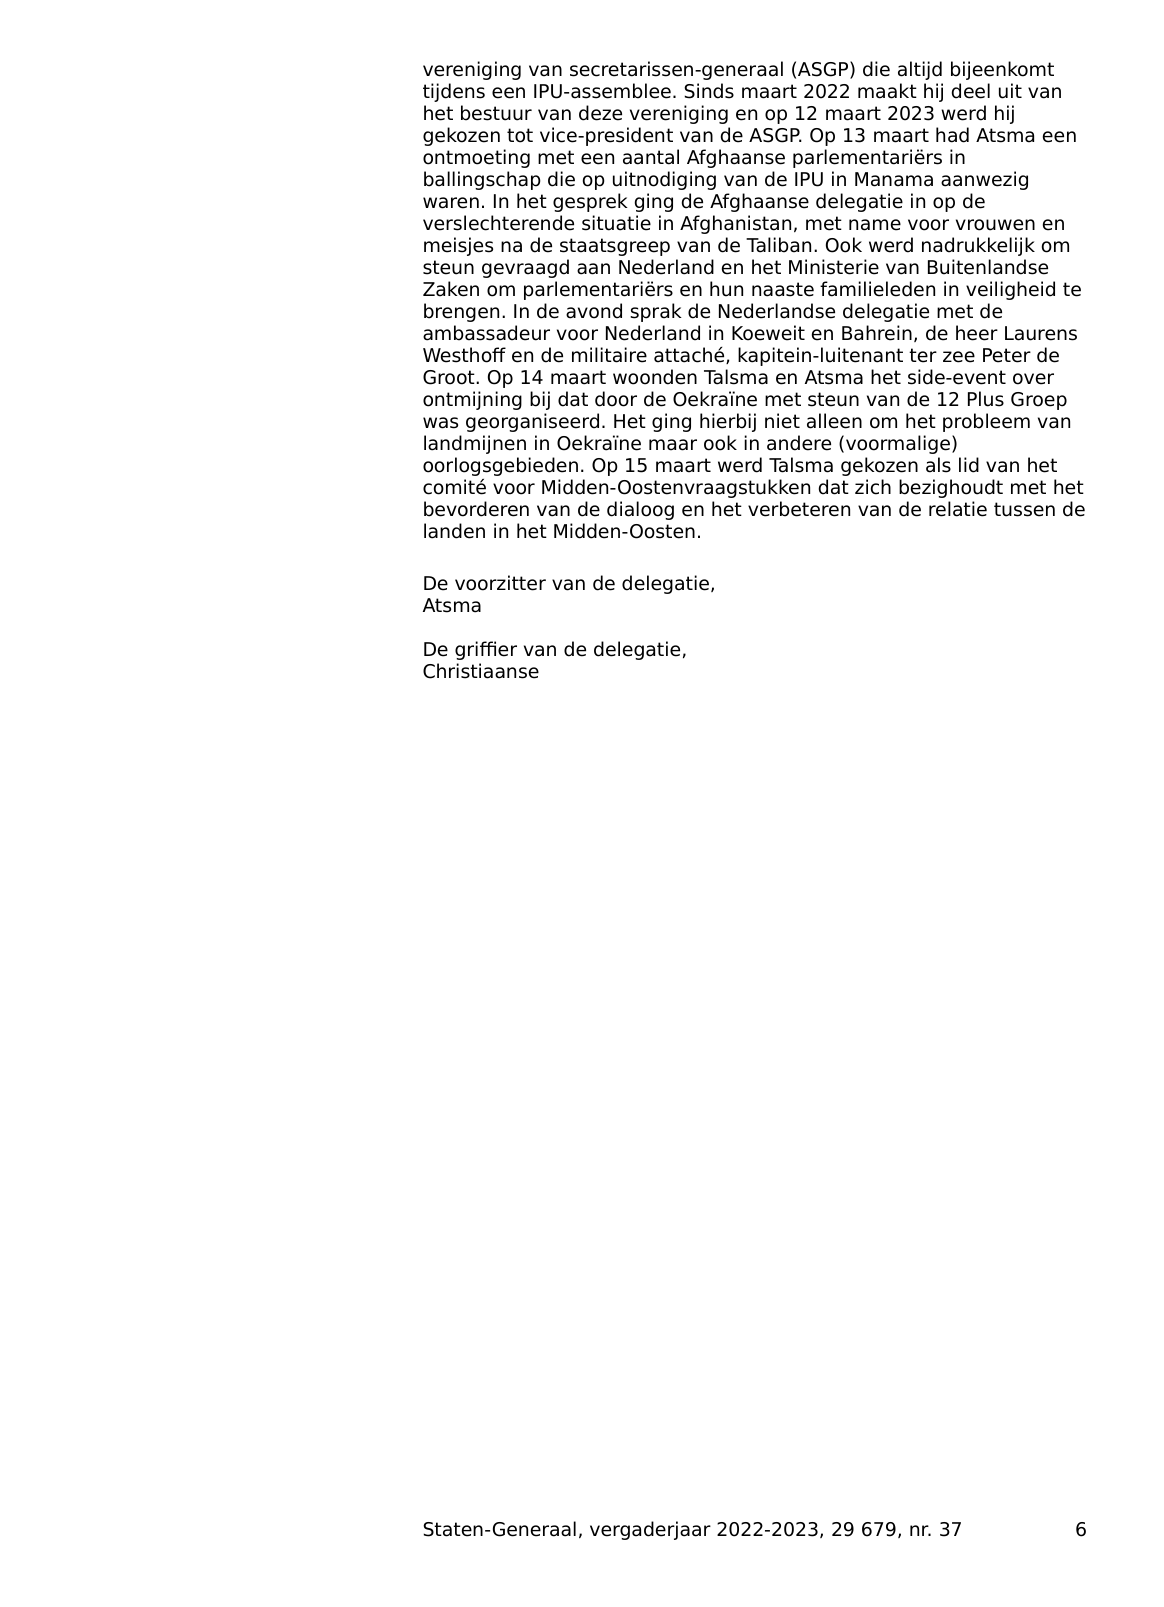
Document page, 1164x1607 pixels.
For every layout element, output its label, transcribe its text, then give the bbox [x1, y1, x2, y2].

text De griffier van de delegatie, Christiaanse [422, 639, 1087, 683]
text De voorzitter van de delegatie, Atsma [422, 573, 1087, 617]
text vereniging van secretarissen-generaal (ASGP) die altijd bijeenkomt tijdens een IPU-assemblee. Sinds maart 2022 maakt hij deel uit van het bestuur van deze vereniging en op 12 maart 2023 werd hij gekozen tot vice-president van de ASGP. Op 13 maart had Atsma een ontmoeting met een aantal Afghaanse parlementariërs in ballingschap die op uitnodiging van de IPU in Manama aanwezig waren. In het gesprek ging de Afghaanse delegatie in op de verslechterende situatie in Afghanistan, met name voor vrouwen en meisjes na de staatsgreep van de Taliban. Ook werd nadrukkelijk om steun gevraagd aan Nederland en het Ministerie van Buitenlandse Zaken om parlementariërs en hun naaste familieleden in veiligheid te brengen. In de avond sprak de Nederlandse delegatie met de ambassadeur voor Nederland in Koeweit en Bahrein, de heer Laurens Westhoff en de militaire attaché, kapitein-luitenant ter zee Peter de Groot. Op 14 maart woonden Talsma en Atsma het side-event over ontmijning bij dat door de Oekraïne met steun van de 12 Plus Groep was georganiseerd. Het ging hierbij niet alleen om het probleem van landmijnen in Oekraïne maar ook in andere (voormalige) oorlogsgebieden. Op 15 maart werd Talsma gekozen als lid van het comité voor Midden-Oostenvraagstukken dat zich bezighoudt met het bevorderen van de dialoog en het verbeteren van de relatie tussen de landen in het Midden-Oosten. [422, 59, 1087, 543]
